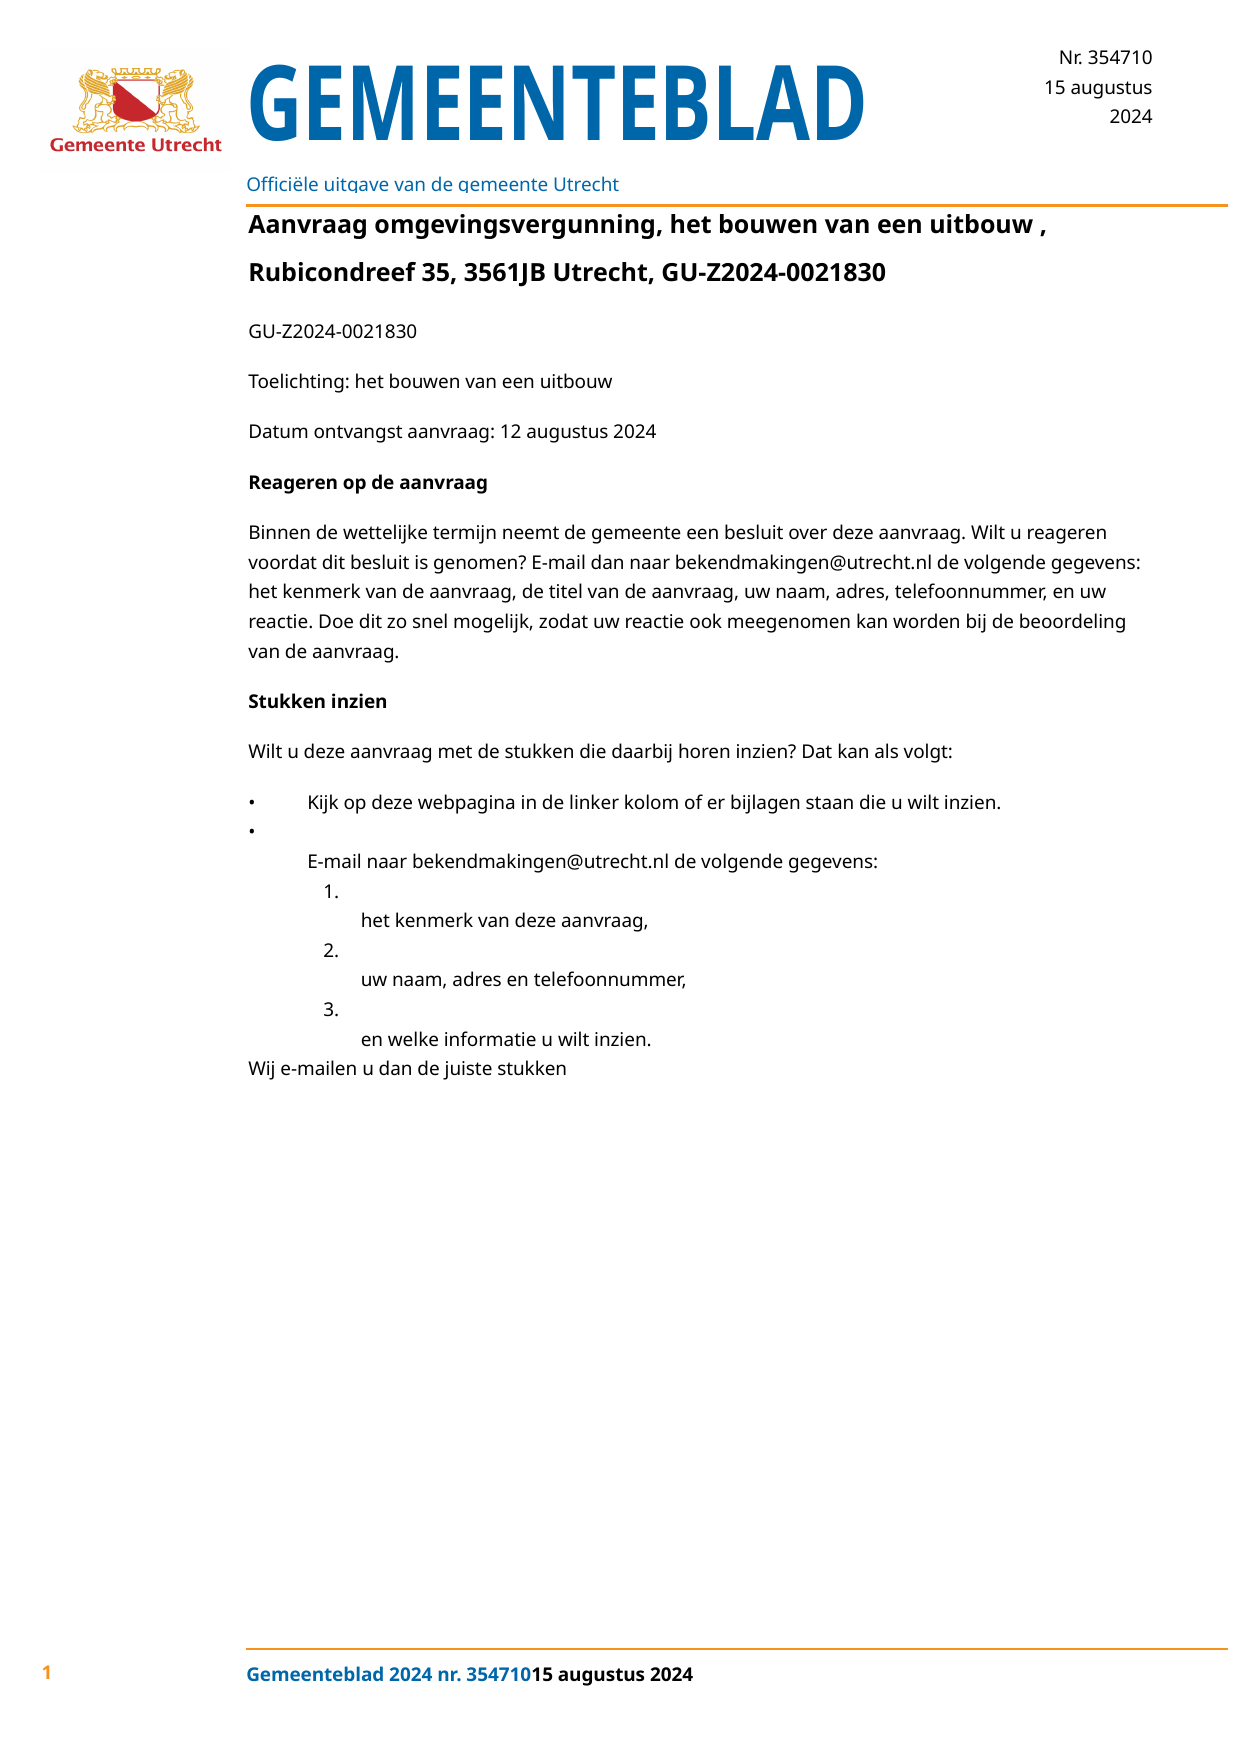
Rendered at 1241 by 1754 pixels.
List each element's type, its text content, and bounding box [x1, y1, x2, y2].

text Wij e-mailen u dan de juiste stukken [248, 1055, 1152, 1081]
picture [41, 47, 231, 172]
list het kenmerk van deze aanvraag, [323, 907, 1152, 933]
text Reageren op de aanvraag [248, 469, 1152, 495]
list uw naam, adres en telefoonnummer, [323, 967, 1152, 992]
text Toelichting: het bouwen van een uitbouw [248, 368, 1152, 394]
text GU-Z2024-0021830 [248, 318, 1152, 344]
text Aanvraag omgevingsvergunning, het bouwen van een uitbouw , Rubicondreef 35, 3561JB Utrecht, GU-Z2024-0021830 [248, 207, 1152, 288]
text Wilt u deze aanvraag met de stukken die daarbij horen inzien? Dat kan als volgt: [248, 739, 1152, 764]
text Datum ontvangst aanvraag: 12 augustus 2024 [248, 419, 1152, 444]
list en welke informatie u wilt inzien. [323, 1026, 1152, 1052]
list E-mail naar bekendmakingen@utrecht.nl de volgende gegevens: [248, 848, 1152, 874]
list Kijk op deze webpagina in de linker kolom of er bijlagen staan die u wilt inzien. [248, 789, 1152, 815]
text Binnen de wettelijke termijn neemt de gemeente een besluit over deze aanvraag. Wilt u reageren voordat dit besluit is genomen? E-mail dan naar bekendmakingen@utrecht.nl de volgende gegevens: het kenmerk van de aanvraag, de titel van de aanvraag, uw naam, adres, telefoonnummer, en uw reactie. Doe dit zo snel mogelijk, zodat uw reactie ook meegenomen kan worden bij de beoordeling van de aanvraag. [248, 519, 1152, 664]
text Stukken inzien [248, 688, 1152, 714]
